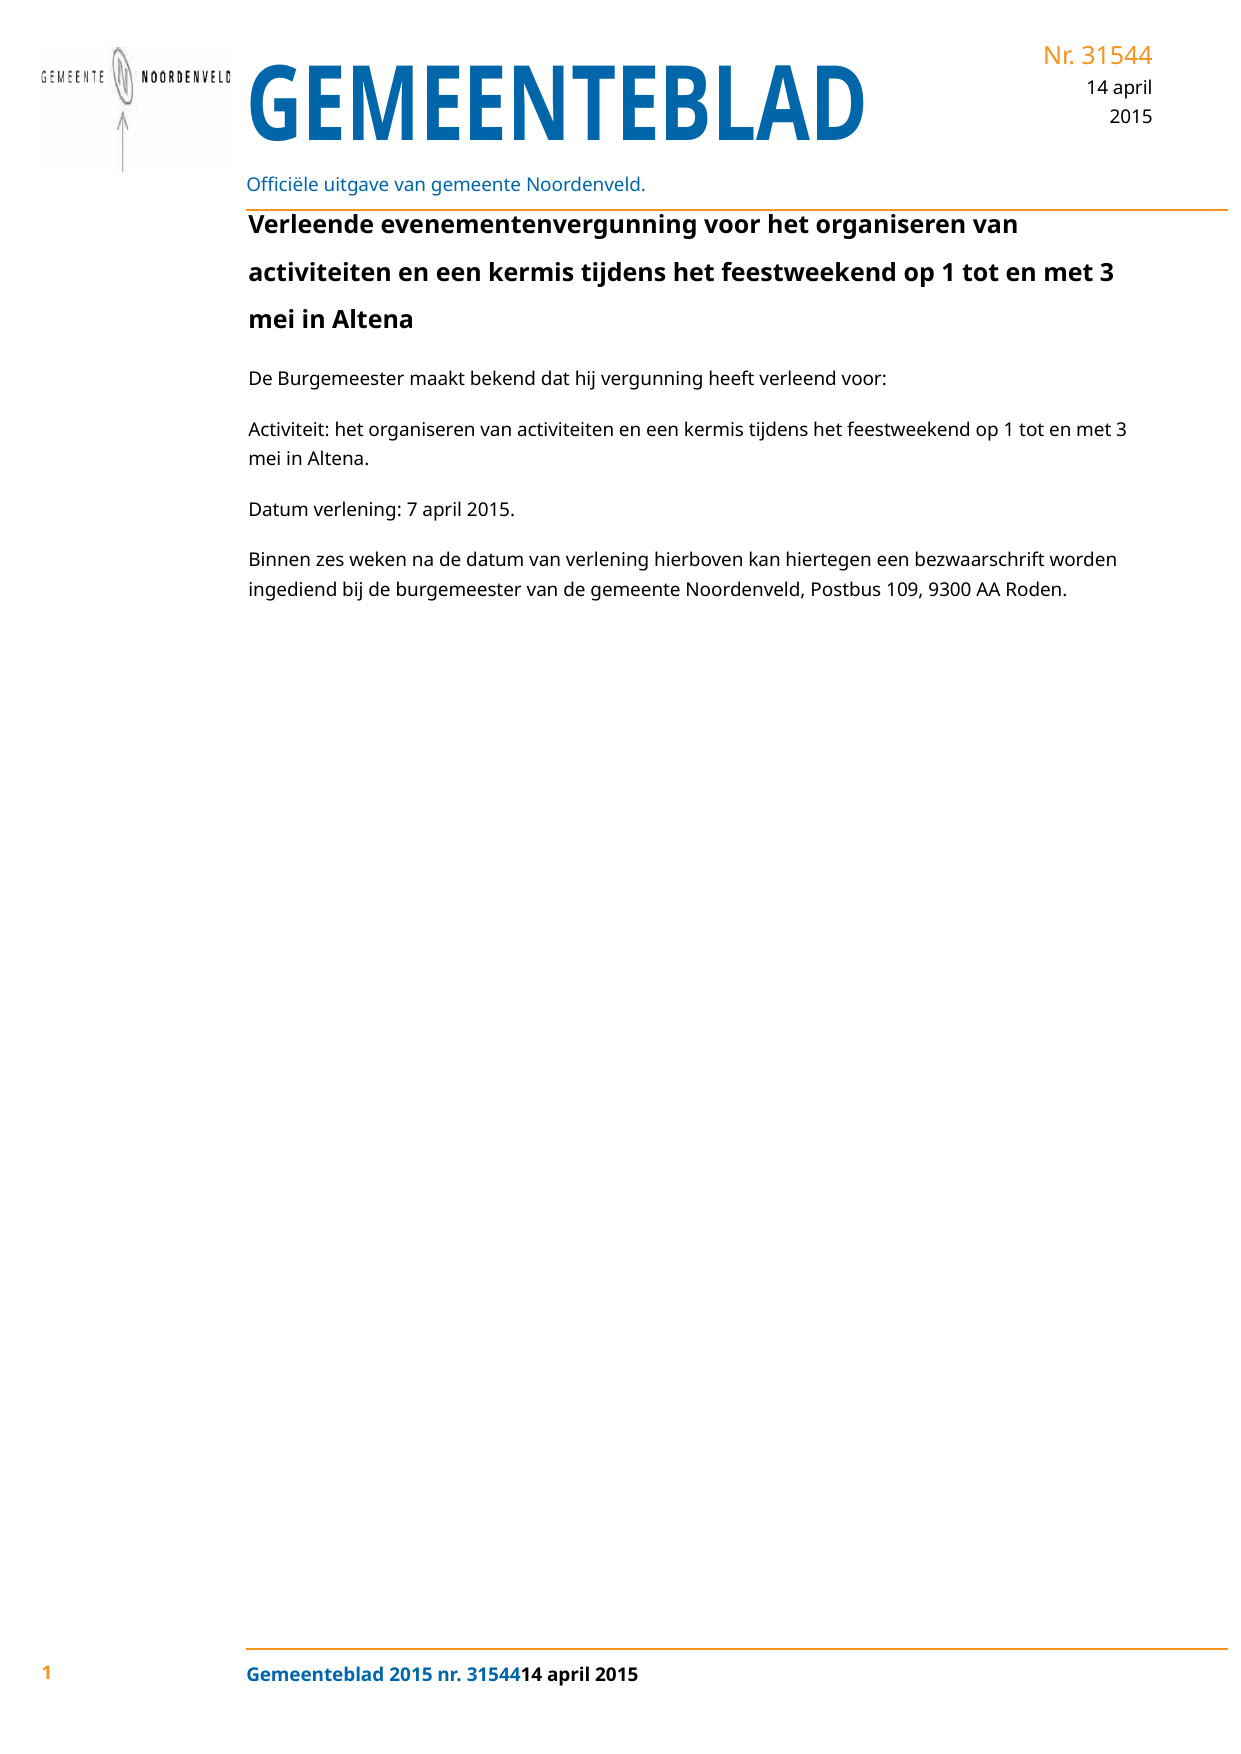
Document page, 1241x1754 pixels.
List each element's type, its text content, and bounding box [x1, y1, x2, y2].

text Activiteit: het organiseren van activiteiten en een kermis tijdens het feestweekend op 1 tot en met 3 mei in Altena. [248, 416, 1152, 471]
text Binnen zes weken na de datum van verlening hierboven kan hiertegen een bezwaarschrift worden ingediend bij de burgemeester van de gemeente Noordenveld, Postbus 109, 9300 AA Roden. [248, 546, 1152, 602]
picture [41, 47, 231, 172]
text Verleende evenementenvergunning voor het organiseren van activiteiten en een kermis tijdens het feestweekend op 1 tot en met 3 mei in Altena [248, 211, 1152, 336]
text Datum verlening: 7 april 2015. [248, 496, 1152, 522]
text De Burgemeester maakt bekend dat hij vergunning heeft verleend voor: [248, 366, 1152, 391]
